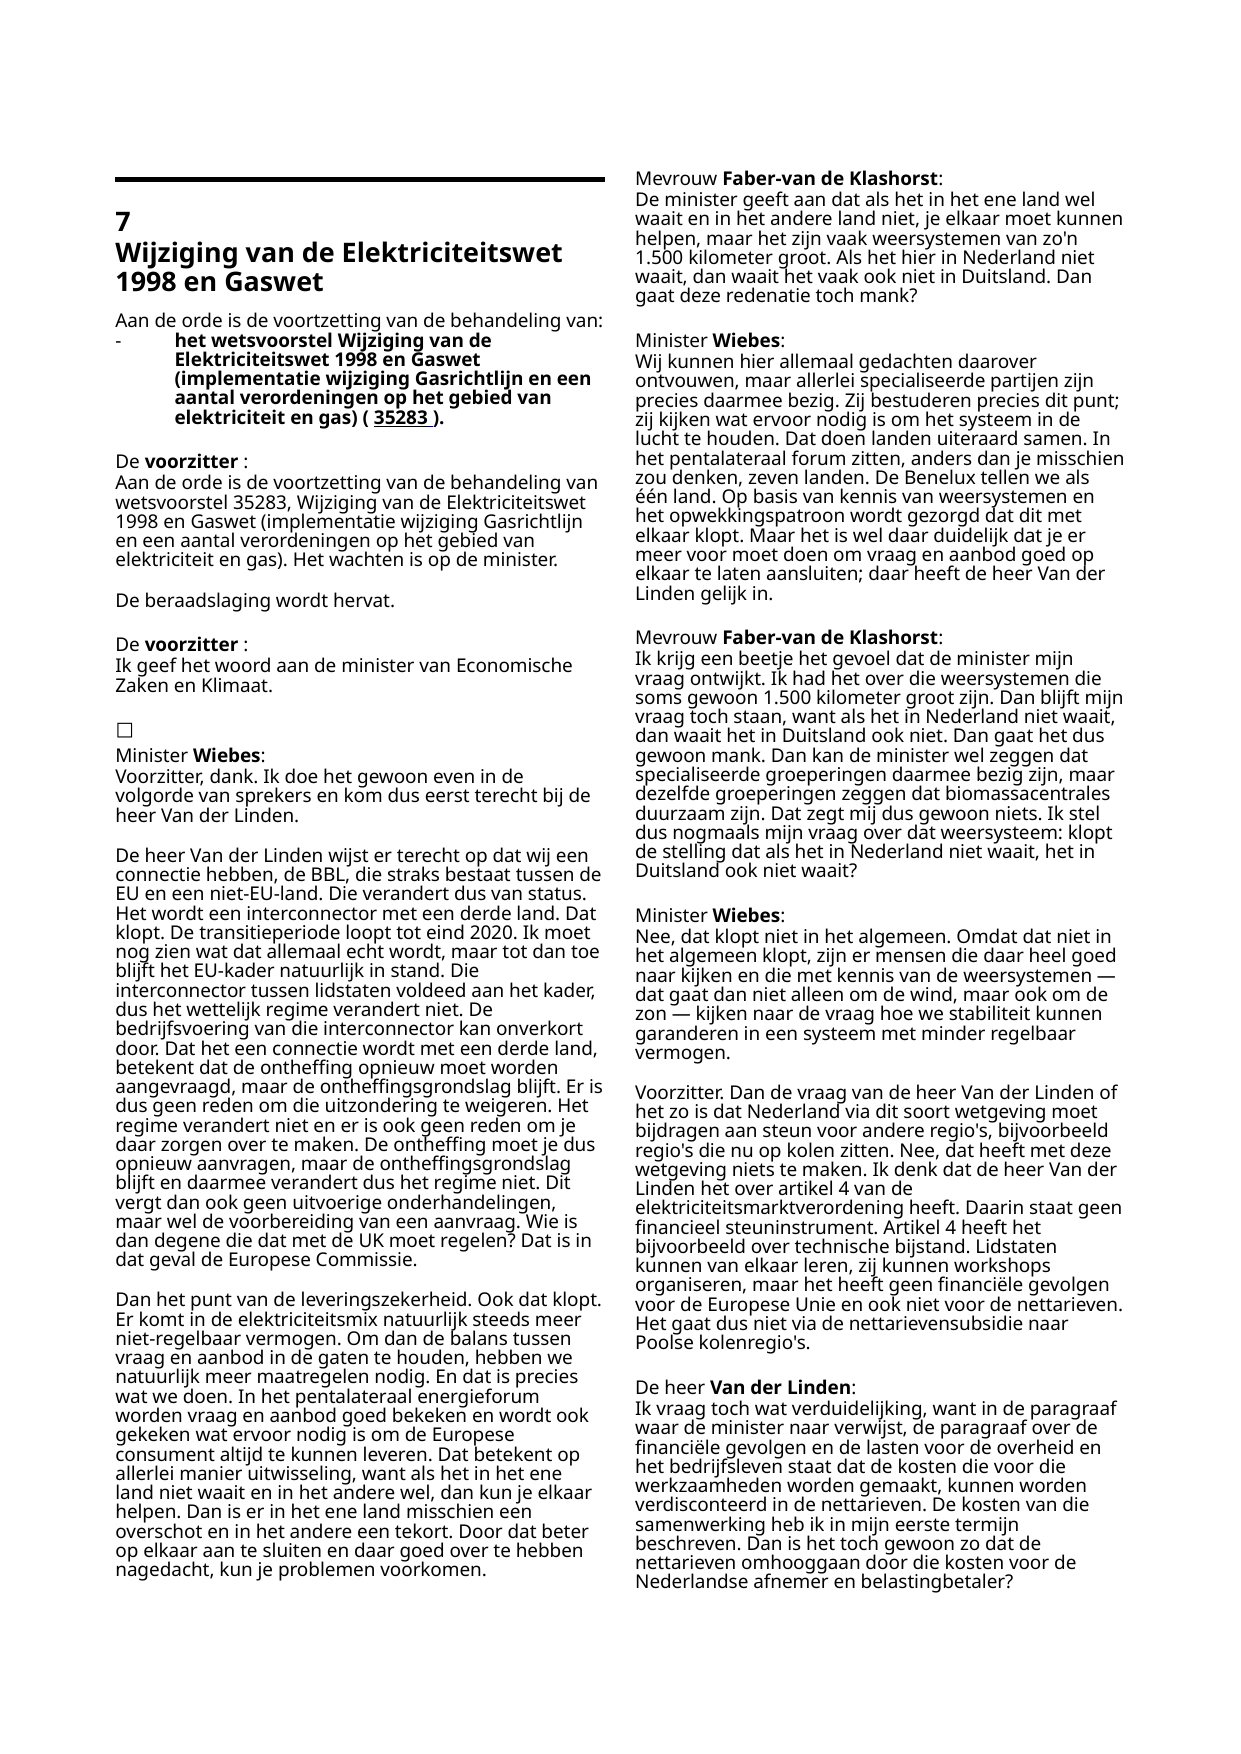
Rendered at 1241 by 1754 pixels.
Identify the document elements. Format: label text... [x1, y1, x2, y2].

text De heer Van der Linden wijst er terecht op dat wij een connectie hebben, de BBL, die straks bestaat tussen de EU en een niet-EU-land. Die verandert dus van status. Het wordt een interconnector met een derde land. Dat klopt. De transitieperiode loopt tot eind 2020. Ik moet nog zien wat dat allemaal echt wordt, maar tot dan toe blijft het EU-kader natuurlijk in stand. Die interconnector tussen lidstaten voldeed aan het kader, dus het wettelijk regime verandert niet. De bedrijfsvoering van die interconnector kan onverkort door. Dat het een connectie wordt met een derde land, betekent dat de ontheffing opnieuw moet worden aangevraagd, maar de ontheffingsgrondslag blijft. Er is dus geen reden om die uitzondering te weigeren. Het regime verandert niet en er is ook geen reden om je daar zorgen over te maken. De ontheffing moet je dus opnieuw aanvragen, maar de ontheffingsgrondslag blijft en daarmee verandert dus het regime niet. Dit vergt dan ook geen uitvoerige onderhandelingen, maar wel de voorbereiding van een aanvraag. Wie is dan degene die dat met de UK moet regelen? Dat is in dat geval de Europese Commissie. [115, 847, 605, 1271]
text Ik geef het woord aan de minister van Economische Zaken en Klimaat. [115, 657, 605, 696]
text Ik vraag toch wat verduidelijking, want in de paragraaf waar de minister naar verwijst, de paragraaf over de financiële gevolgen en de lasten voor de overheid en het bedrijfsleven staat dat de kosten die voor die werkzaamheden worden gemaakt, kunnen worden verdisconteerd in de nettarieven. De kosten van die samenwerking heb ik in mijn eerste termijn beschreven. Dan is het toch gewoon zo dat de nettarieven omhooggaan door die kosten voor de Nederlandse afnemer en belastingbetaler? [635, 1400, 1125, 1593]
text De voorzitter : [115, 449, 605, 474]
text Ik krijg een beetje het gevoel dat de minister mijn vraag ontwijkt. Ik had het over die weersystemen die soms gewoon 1.500 kilometer groot zijn. Dan blijft mijn vraag toch staan, want als het in Nederland niet waait, dan waait het in Duitsland ook niet. Dan gaat het dus gewoon mank. Dan kan de minister wel zeggen dat specialiseerde groeperingen daarmee bezig zijn, maar dezelfde groeperingen zeggen dat biomassacentrales duurzaam zijn. Dat zegt mij dus gewoon niets. Ik stel dus nogmaals mijn vraag over dat weersysteem: klopt de stelling dat als het in Nederland niet waait, het in Duitsland ook niet waait? [635, 650, 1125, 882]
text Aan de orde is de voortzetting van de behandeling van: [115, 312, 605, 332]
text Voorzitter. Dan de vraag van de heer Van der Linden of het zo is dat Nederland via dit soort wetgeving moet bijdragen aan steun voor andere regio's, bijvoorbeeld regio's die nu op kolen zitten. Nee, dat heeft met deze wetgeving niets te maken. Ik denk dat de heer Van der Linden het over artikel 4 van de elektriciteitsmarktverordening heeft. Daarin staat geen financieel steuninstrument. Artikel 4 heeft het bijvoorbeeld over technische bijstand. Lidstaten kunnen van elkaar leren, zij kunnen workshops organiseren, maar het heeft geen financiële gevolgen voor de Europese Unie en ook niet voor de nettarieven. Het gaat dus niet via de nettarievensubsidie naar Poolse kolenregio's. [635, 1084, 1125, 1353]
text 7 [115, 203, 605, 239]
text Minister Wiebes: [635, 902, 1125, 928]
text Wij kunnen hier allemaal gedachten daarover ontvouwen, maar allerlei specialiseerde partijen zijn precies daarmee bezig. Zij bestuderen precies dit punt; zij kijken wat ervoor nodig is om het systeem in de lucht te houden. Dat doen landen uiteraard samen. In het pentalateraal forum zitten, anders dan je misschien zou denken, zeven landen. De Benelux tellen we als één land. Op basis van kennis van weersystemen en het opwekkingspatroon wordt gezorgd dat dit met elkaar klopt. Maar het is wel daar duidelijk dat je er meer voor moet doen om vraag en aanbod goed op elkaar te laten aansluiten; daar heeft de heer Van der Linden gelijk in. [635, 353, 1125, 604]
text Nee, dat klopt niet in het algemeen. Omdat dat niet in het algemeen klopt, zijn er mensen die daar heel goed naar kijken en die met kennis van de weersystemen — dat gaat dan niet alleen om de wind, maar ook om de zon — kijken naar de vraag hoe we stabiliteit kunnen garanderen in een systeem met minder regelbaar vermogen. [635, 928, 1125, 1063]
list het wetsvoorstel Wijziging van de Elektriciteitswet 1998 en Gaswet (implementatie wijziging Gasrichtlijn en een aantal verordeningen op het gebied van elektriciteit en gas) ( 35283 ). [115, 332, 605, 428]
text ⬜ [115, 717, 605, 742]
text De voorzitter : [115, 632, 605, 657]
text Wijziging van de Elektriciteitswet 1998 en Gaswet [115, 239, 605, 312]
text Minister Wiebes: [115, 742, 605, 768]
text Mevrouw Faber-van de Klashorst: [635, 624, 1125, 650]
text Dan het punt van de leveringszekerheid. Ook dat klopt. Er komt in de elektriciteitsmix natuurlijk steeds meer niet-regelbaar vermogen. Om dan de balans tussen vraag en aanbod in de gaten te houden, hebben we natuurlijk meer maatregelen nodig. En dat is precies wat we doen. In het pentalateraal energieforum worden vraag en aanbod goed bekeken en wordt ook gekeken wat ervoor nodig is om de Europese consument altijd te kunnen leveren. Dat betekent op allerlei manier uitwisseling, want als het in het ene land niet waait en in het andere wel, dan kun je elkaar helpen. Dan is er in het ene land misschien een overschot en in het andere een tekort. Door dat beter op elkaar aan te sluiten en daar goed over te hebben nagedacht, kun je problemen voorkomen. [115, 1291, 605, 1581]
text De heer Van der Linden: [635, 1374, 1125, 1400]
text Mevrouw Faber-van de Klashorst: [635, 165, 1125, 191]
text Aan de orde is de voortzetting van de behandeling van wetsvoorstel 35283, Wijziging van de Elektriciteitswet 1998 en Gaswet (implementatie wijziging Gasrichtlijn en een aantal verordeningen op het gebied van elektriciteit en gas). Het wachten is op de minister. [115, 474, 605, 571]
text De beraadslaging wordt hervat. [115, 592, 605, 611]
text Voorzitter, dank. Ik doe het gewoon even in de volgorde van sprekers en kom dus eerst terecht bij de heer Van der Linden. [115, 768, 605, 826]
text Minister Wiebes: [635, 327, 1125, 353]
text De minister geeft aan dat als het in het ene land wel waait en in het andere land niet, je elkaar moet kunnen helpen, maar het zijn vaak weersystemen van zo'n 1.500 kilometer groot. Als het hier in Nederland niet waait, dan waait het vaak ook niet in Duitsland. Dan gaat deze redenatie toch mank? [635, 191, 1125, 307]
